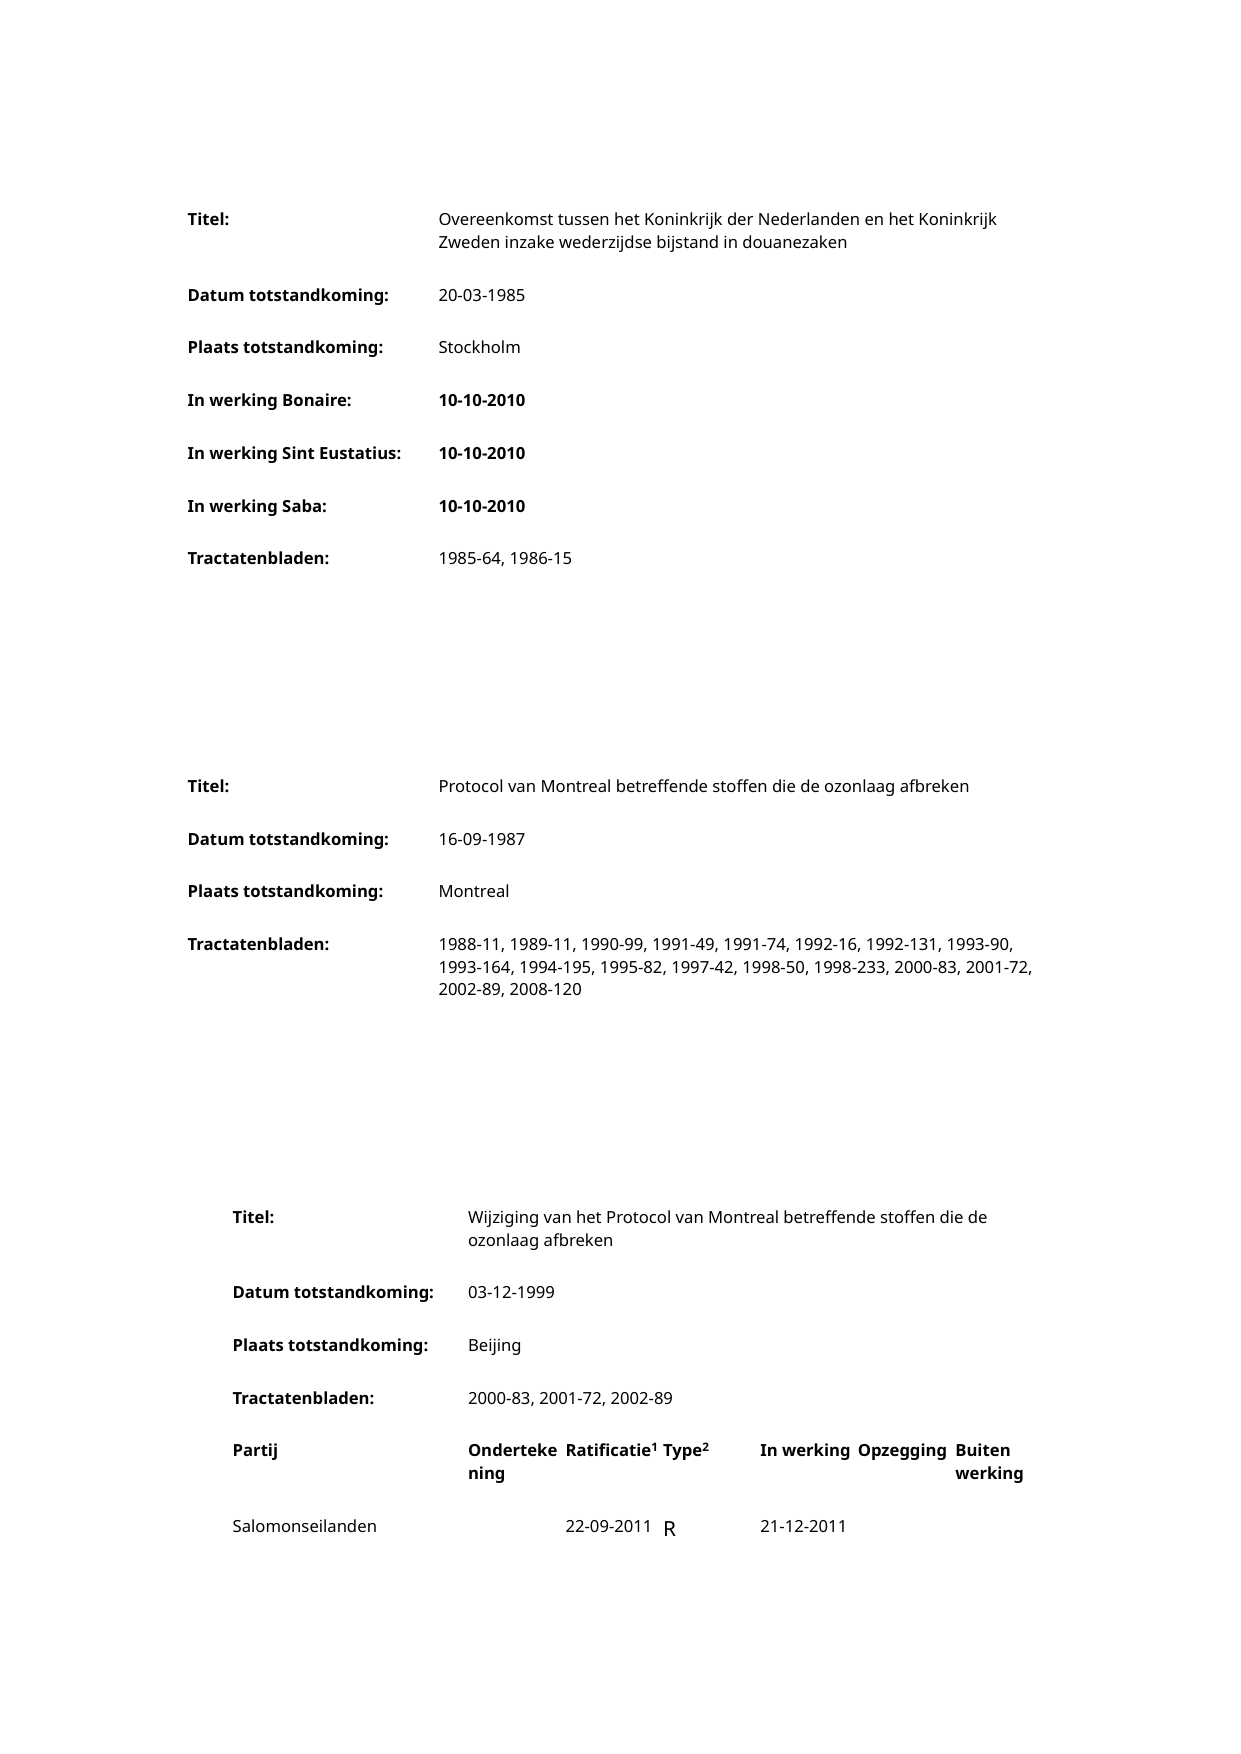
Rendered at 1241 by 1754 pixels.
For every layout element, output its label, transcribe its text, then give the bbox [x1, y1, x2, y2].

table_cell Datum totstandkoming: [188, 827, 438, 880]
table_cell In werking [760, 1439, 858, 1514]
table_cell Ratificatie1 [565, 1439, 663, 1514]
table_cell Montreal [438, 880, 1053, 932]
table_cell Plaats totstandkoming: [233, 1334, 468, 1386]
table_header Wijziging van het Protocol van Montreal betreffende stoffen die de ozonlaag afbreken [468, 1205, 1053, 1281]
table_cell 10-10-2010 [438, 441, 1053, 494]
table_cell 1988-11, 1989-11, 1990-99, 1991-49, 1991-74, 1992-16, 1992-131, 1993-90, 1993-164, 1994-195, 1995-82, 1997-42, 1998-50, 1998-233, 2000-83, 2001-72, 2002-89, 2008-120 [438, 933, 1053, 1031]
table_cell [468, 1514, 565, 1573]
table_cell 21-12-2011 [760, 1514, 858, 1573]
table_cell 1985-64, 1986-15 [438, 547, 1053, 599]
table_cell 2000-83, 2001-72, 2002-89 [468, 1386, 1053, 1439]
table_cell 16-09-1987 [438, 827, 1053, 880]
table_cell In werking Sint Eustatius: [188, 441, 438, 494]
table_cell [188, 1031, 1053, 1089]
table_header Titel: [188, 208, 438, 283]
table_cell Tractatenbladen: [188, 547, 438, 599]
table_cell Plaats totstandkoming: [188, 880, 438, 932]
table_cell [955, 1514, 1053, 1573]
table_cell Beijing [468, 1334, 1053, 1386]
table_cell In werking Saba: [188, 494, 438, 547]
table_cell 10-10-2010 [438, 389, 1053, 441]
table_header Overeenkomst tussen het Koninkrijk der Nederlanden en het Koninkrijk Zweden inzake wederzijdse bijstand in douanezaken [438, 208, 1053, 283]
table_cell Ondertekening [468, 1439, 565, 1514]
table_header Titel: [188, 774, 438, 827]
table_cell Buiten werking [955, 1439, 1053, 1514]
table_cell [188, 600, 1053, 658]
table_cell Datum totstandkoming: [233, 1281, 468, 1333]
table_cell 03-12-1999 [468, 1281, 1053, 1333]
table_cell 20-03-1985 [438, 283, 1053, 336]
table_cell Tractatenbladen: [233, 1386, 468, 1439]
table_cell 22-09-2011 [565, 1514, 663, 1573]
table_cell Salomonseilanden [233, 1514, 468, 1573]
table_cell Opzegging [858, 1439, 955, 1514]
table_header Titel: [233, 1205, 468, 1281]
table_cell [858, 1514, 955, 1573]
table_cell Tractatenbladen: [188, 933, 438, 1031]
table_cell Datum totstandkoming: [188, 283, 438, 336]
table_header Protocol van Montreal betreffende stoffen die de ozonlaag afbreken [438, 774, 1053, 827]
table_cell Plaats totstandkoming: [188, 336, 438, 389]
table_cell 10-10-2010 [438, 494, 1053, 547]
table_cell In werking Bonaire: [188, 389, 438, 441]
table_cell R [663, 1514, 760, 1573]
table_cell Partij [233, 1439, 468, 1514]
table_cell Stockholm [438, 336, 1053, 389]
table_cell Type2 [663, 1439, 760, 1514]
